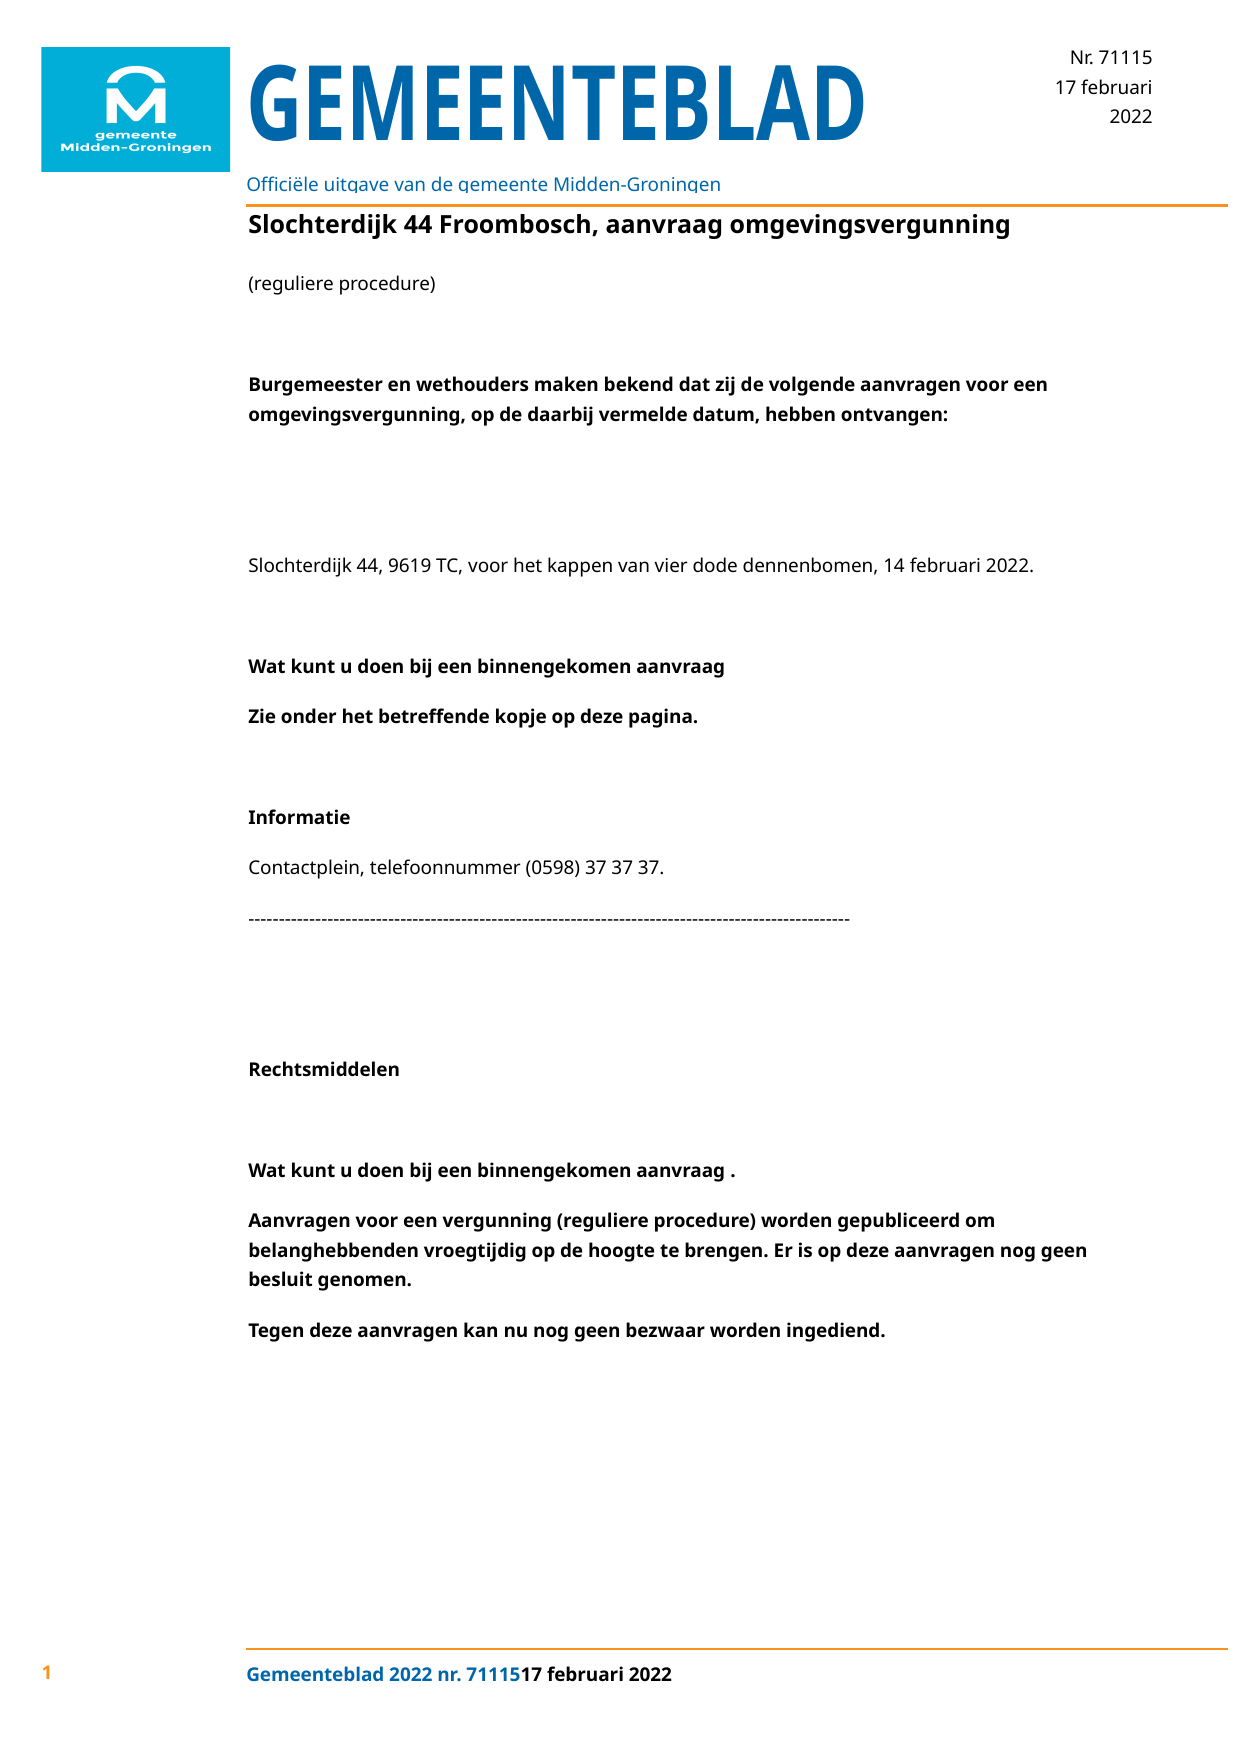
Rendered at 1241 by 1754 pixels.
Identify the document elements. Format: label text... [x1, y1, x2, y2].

text (reguliere procedure) [248, 270, 1152, 296]
text Zie onder het betreffende kopje op deze pagina. [248, 703, 1152, 729]
text Informatie [248, 804, 1152, 830]
text Aanvragen voor een vergunning (reguliere procedure) worden gepubliceerd om belanghebbenden vroegtijdig op de hoogte te brengen. Er is op deze aanvragen nog geen besluit genomen. [248, 1207, 1152, 1292]
text Burgemeester en wethouders maken bekend dat zij de volgende aanvragen voor een omgevingsvergunning, op de daarbij vermelde datum, hebben ontvangen: [248, 371, 1152, 426]
text --------------------------------------------------------------------------------------------------- [248, 905, 1152, 931]
text Contactplein, telefoonnummer (0598) 37 37 37. [248, 854, 1152, 880]
text Wat kunt u doen bij een binnengekomen aanvraag [248, 653, 1152, 678]
text Wat kunt u doen bij een binnengekomen aanvraag . [248, 1157, 1152, 1183]
picture [107, 89, 165, 122]
picture [108, 66, 164, 82]
text Tegen deze aanvragen kan nu nog geen bezwaar worden ingediend. [248, 1317, 1152, 1343]
text Slochterdijk 44 Froombosch, aanvraag omgevingsvergunning [248, 207, 1152, 241]
text Rechtsmiddelen [248, 1056, 1152, 1082]
text Slochterdijk 44, 9619 TC, voor het kappen van vier dode dennenbomen, 14 februari 2022. [248, 552, 1152, 578]
picture [184, 146, 190, 153]
